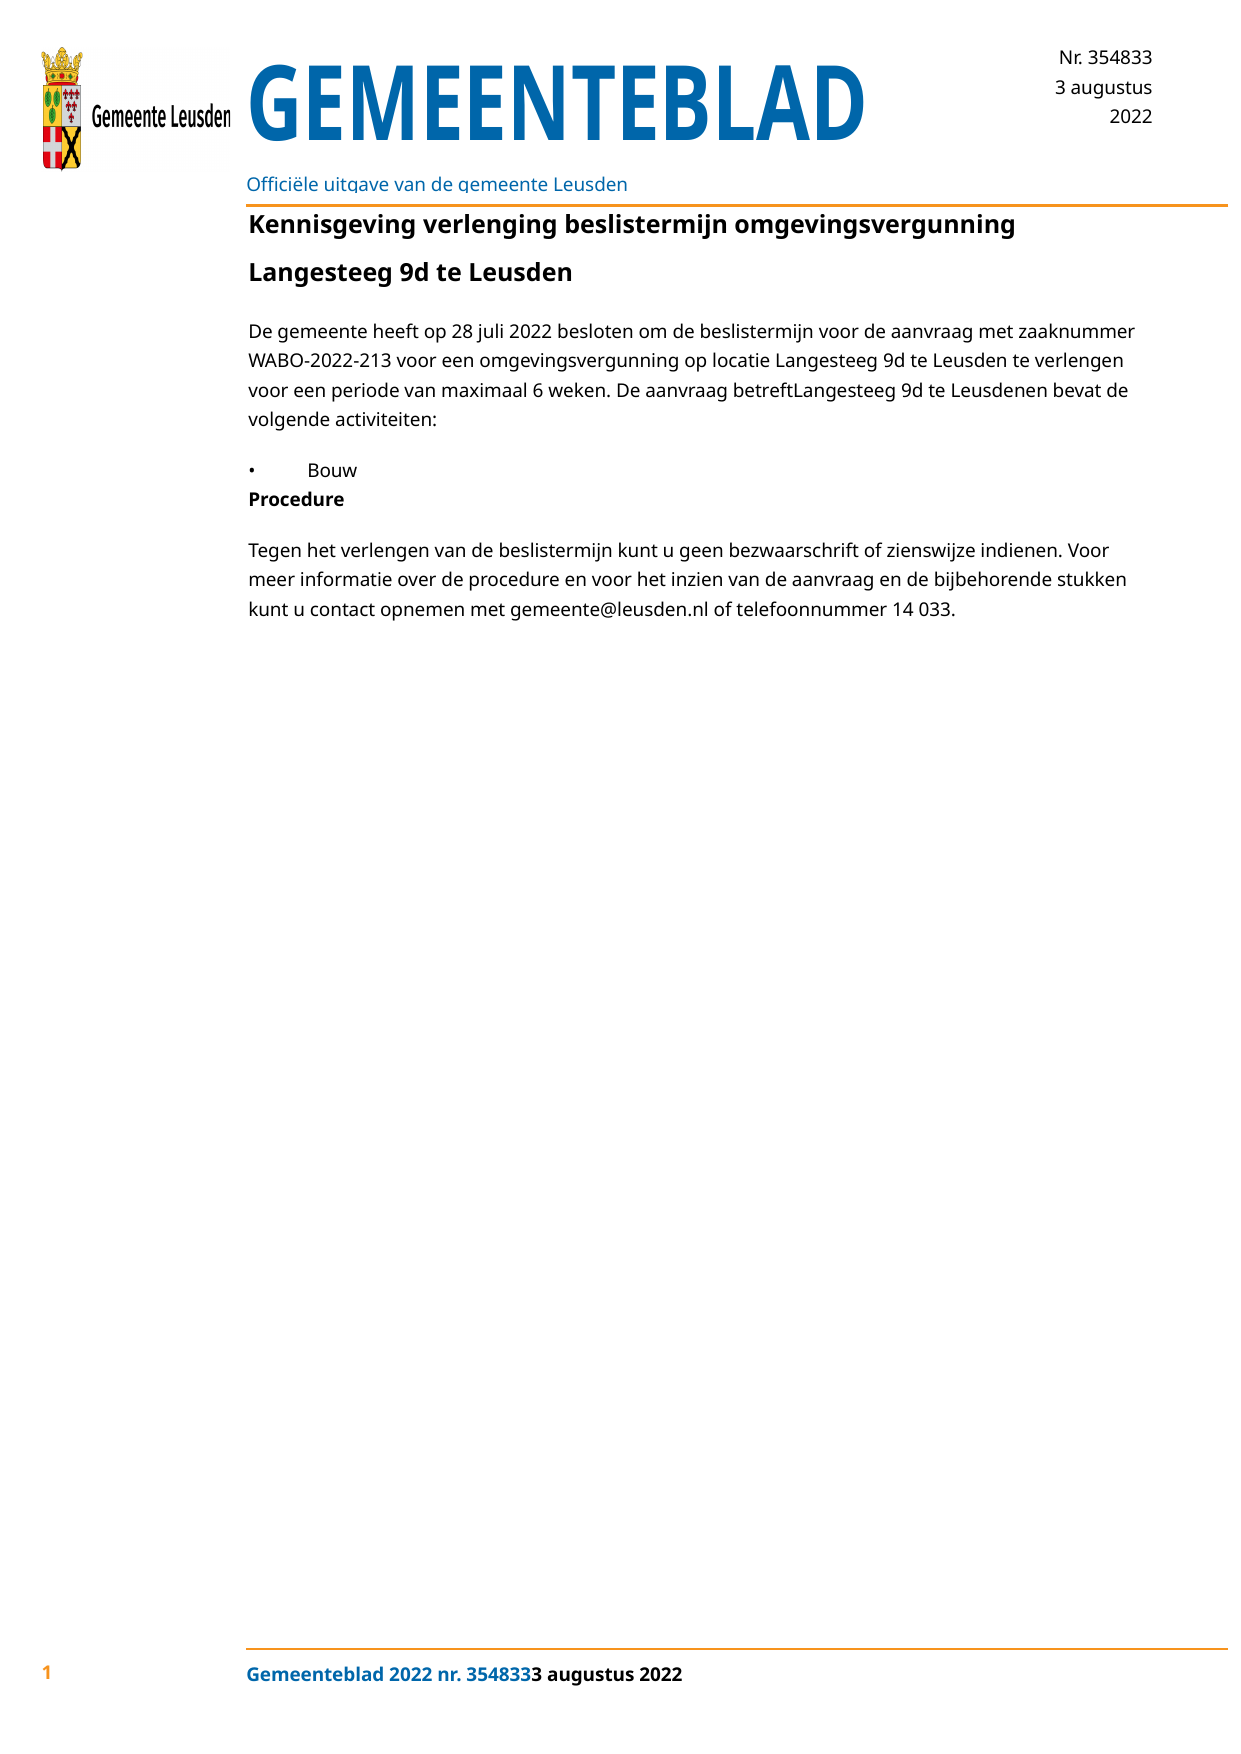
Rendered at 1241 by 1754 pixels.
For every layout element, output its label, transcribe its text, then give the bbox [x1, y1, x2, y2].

list Bouw [248, 457, 1152, 483]
text Procedure [248, 487, 1152, 512]
text Tegen het verlengen van de beslistermijn kunt u geen bezwaarschrift of zienswijze indienen. Voor meer informatie over de procedure en voor het inzien van de aanvraag en de bijbehorende stukken kunt u contact opnemen met gemeente@leusden.nl of telefoonnummer 14 033. [248, 537, 1152, 622]
text De gemeente heeft op 28 juli 2022 besloten om de beslistermijn voor de aanvraag met zaaknummer WABO-2022-213 voor een omgevingsvergunning op locatie Langesteeg 9d te Leusden te verlengen voor een periode van maximaal 6 weken. De aanvraag betreftLangesteeg 9d te Leusdenen bevat de volgende activiteiten: [248, 318, 1152, 432]
picture [41, 47, 231, 172]
text Kennisgeving verlenging beslistermijn omgevingsvergunning Langesteeg 9d te Leusden [248, 207, 1152, 288]
